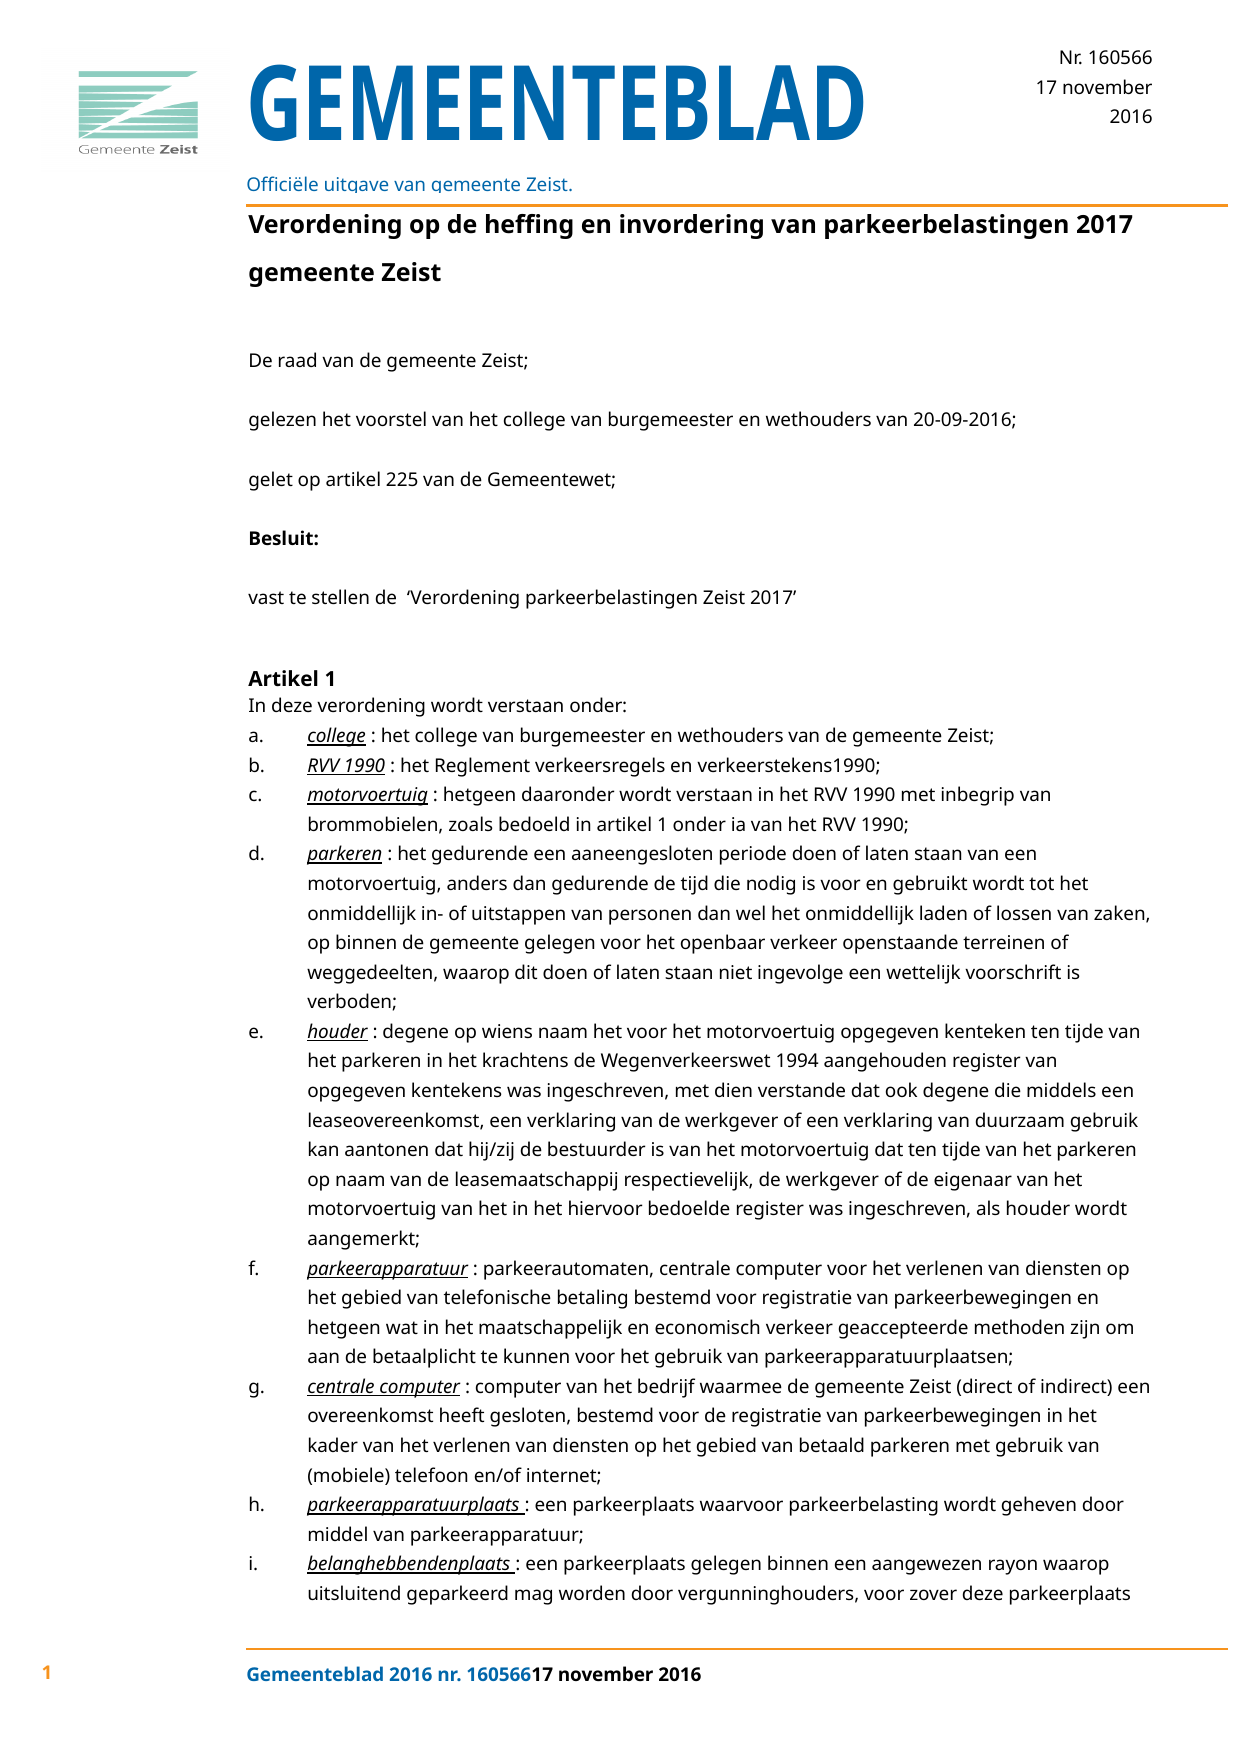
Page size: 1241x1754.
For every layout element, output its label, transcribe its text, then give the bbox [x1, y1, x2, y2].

list motorvoertuig : hetgeen daaronder wordt verstaan in het RVV 1990 met inbegrip van brommobielen, zoals bedoeld in artikel 1 onder ia van het RVV 1990; [248, 781, 1152, 837]
list centrale computer : computer van het bedrijf waarmee de gemeente Zeist (direct of indirect) een overeenkomst heeft gesloten, bestemd voor de registratie van parkeerbewegingen in het kader van het verlenen van diensten op het gebied van betaald parkeren met gebruik van (mobiele) telefoon en/of internet; [248, 1373, 1152, 1487]
text Artikel 1 [248, 664, 1152, 693]
list parkeren : het gedurende een aaneengesloten periode doen of laten staan van een motorvoertuig, anders dan gedurende de tijd die nodig is voor en gebruikt wordt tot het onmiddellijk in- of uitstappen van personen dan wel het onmiddellijk laden of lossen van zaken, op binnen de gemeente gelegen voor het openbaar verkeer openstaande terreinen of weggedeelten, waarop dit doen of laten staan niet ingevolge een wettelijk voorschrift is verboden; [248, 841, 1152, 1014]
list belanghebbendenplaats : een parkeerplaats gelegen binnen een aangewezen rayon waarop uitsluitend geparkeerd mag worden door vergunninghouders, voor zover deze parkeerplaats [248, 1551, 1152, 1606]
text De raad van de gemeente Zeist; [248, 347, 1152, 373]
list parkeerapparatuur : parkeerautomaten, centrale computer voor het verlenen van diensten op het gebied van telefonische betaling bestemd voor registratie van parkeerbewegingen en hetgeen wat in het maatschappelijk en economisch verkeer geaccepteerde methoden zijn om aan de betaalplicht te kunnen voor het gebruik van parkeerapparatuurplaatsen; [248, 1255, 1152, 1369]
text Besluit: [248, 525, 1152, 551]
text gelet op artikel 225 van de Gemeentewet; [248, 466, 1152, 492]
list college : het college van burgemeester en wethouders van de gemeente Zeist; [248, 722, 1152, 748]
list houder : degene op wiens naam het voor het motorvoertuig opgegeven kenteken ten tijde van het parkeren in het krachtens de Wegenverkeerswet 1994 aangehouden register van opgegeven kentekens was ingeschreven, met dien verstande dat ook degene die middels een leaseovereenkomst, een verklaring van de werkgever of een verklaring van duurzaam gebruik kan aantonen dat hij/zij de bestuurder is van het motorvoertuig dat ten tijde van het parkeren op naam van de leasemaatschappij respectievelijk, de werkgever of de eigenaar van het motorvoertuig van het in het hiervoor bedoelde register was ingeschreven, als houder wordt aangemerkt; [248, 1018, 1152, 1251]
text Verordening op de heffing en invordering van parkeerbelastingen 2017 gemeente Zeist [248, 207, 1152, 288]
list parkeerapparatuurplaats : een parkeerplaats waarvoor parkeerbelasting wordt geheven door middel van parkeerapparatuur; [248, 1491, 1152, 1547]
text vast te stellen de ‘Verordening parkeerbelastingen Zeist 2017’ [248, 584, 1152, 610]
text gelezen het voorstel van het college van burgemeester en wethouders van 20-09-2016; [248, 407, 1152, 432]
list RVV 1990 : het Reglement verkeersregels en verkeerstekens1990; [248, 752, 1152, 777]
text In deze verordening wordt verstaan onder: [248, 693, 1152, 718]
picture [41, 47, 231, 172]
